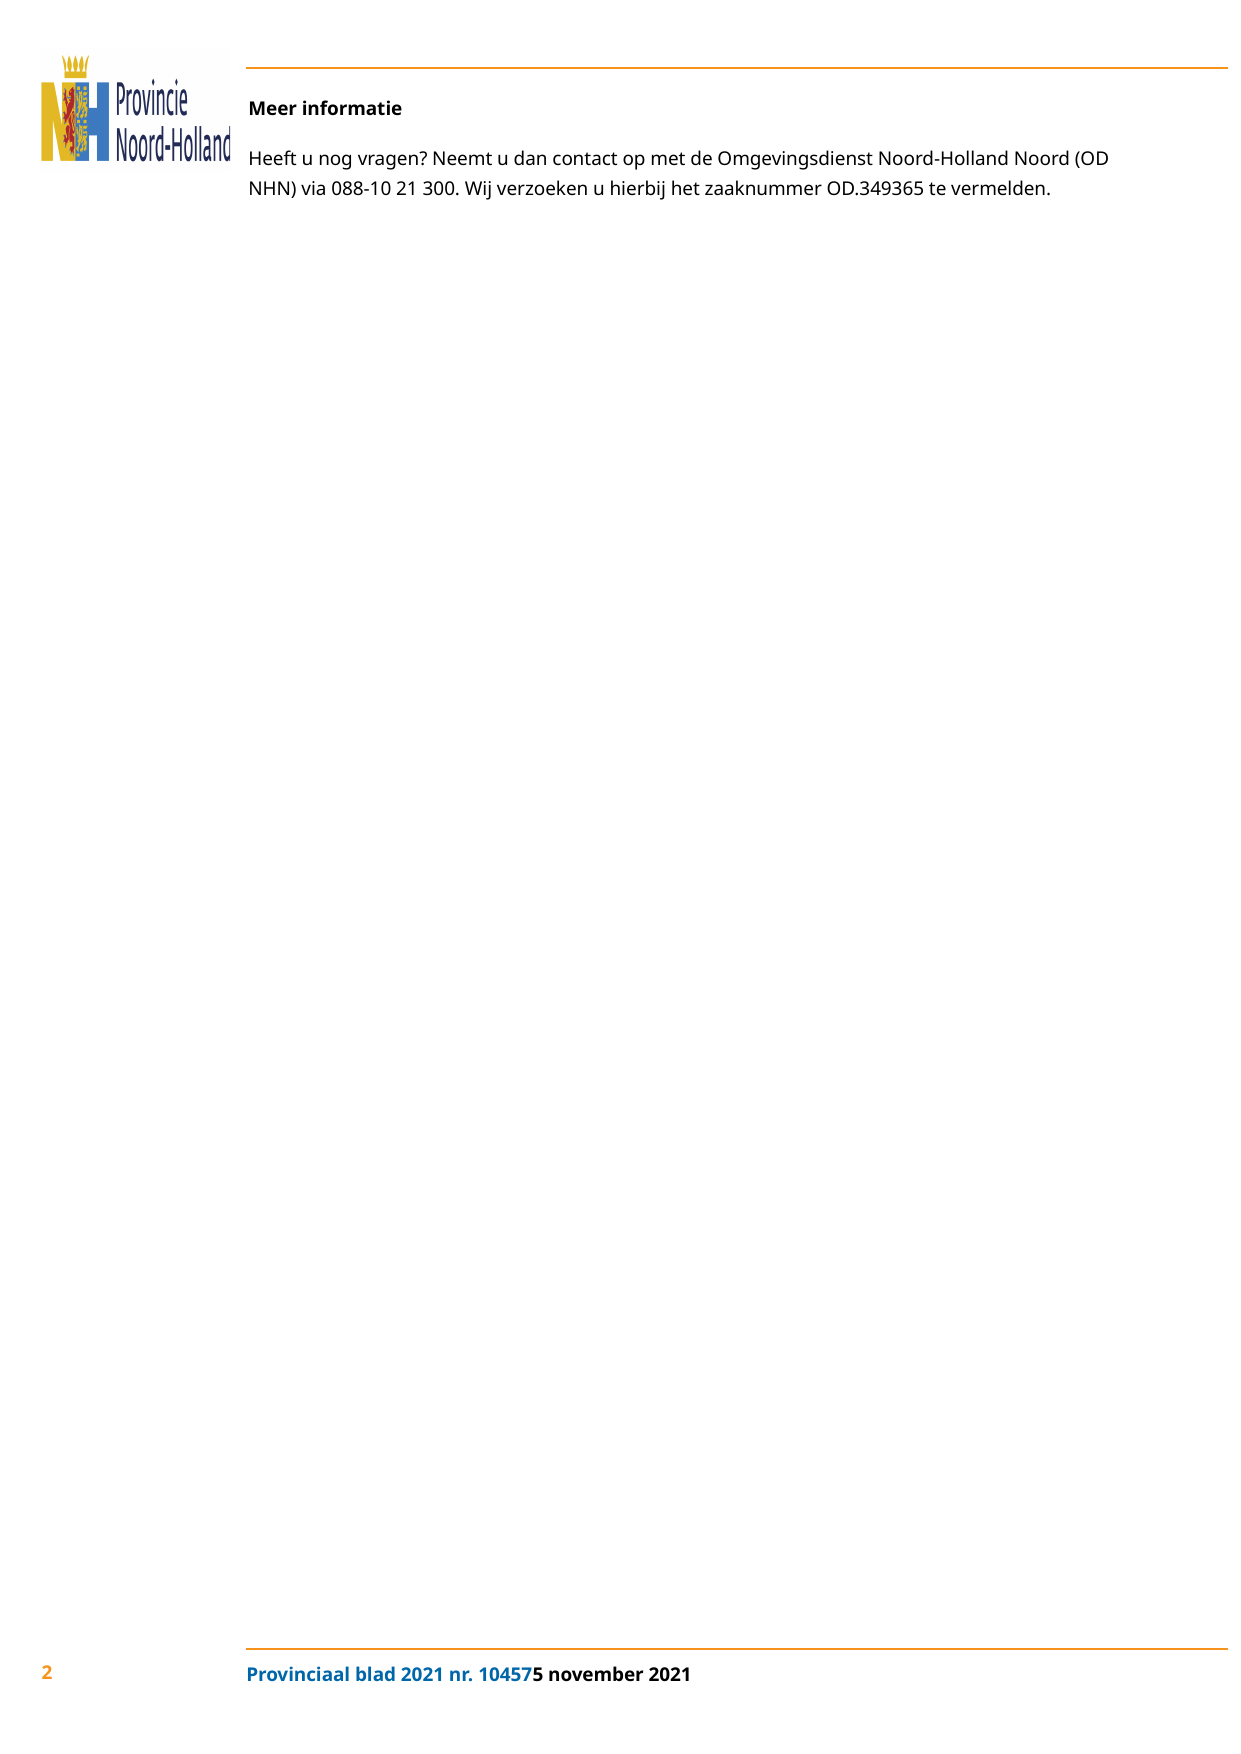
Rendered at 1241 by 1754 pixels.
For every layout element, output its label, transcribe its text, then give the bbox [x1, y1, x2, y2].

picture [41, 47, 231, 172]
text Meer informatie [248, 95, 1152, 121]
text Heeft u nog vragen? Neemt u dan contact op met de Omgevingsdienst Noord-Holland Noord (OD NHN) via 088-10 21 300. Wij verzoeken u hierbij het zaaknummer OD.349365 te vermelden. [248, 145, 1152, 201]
